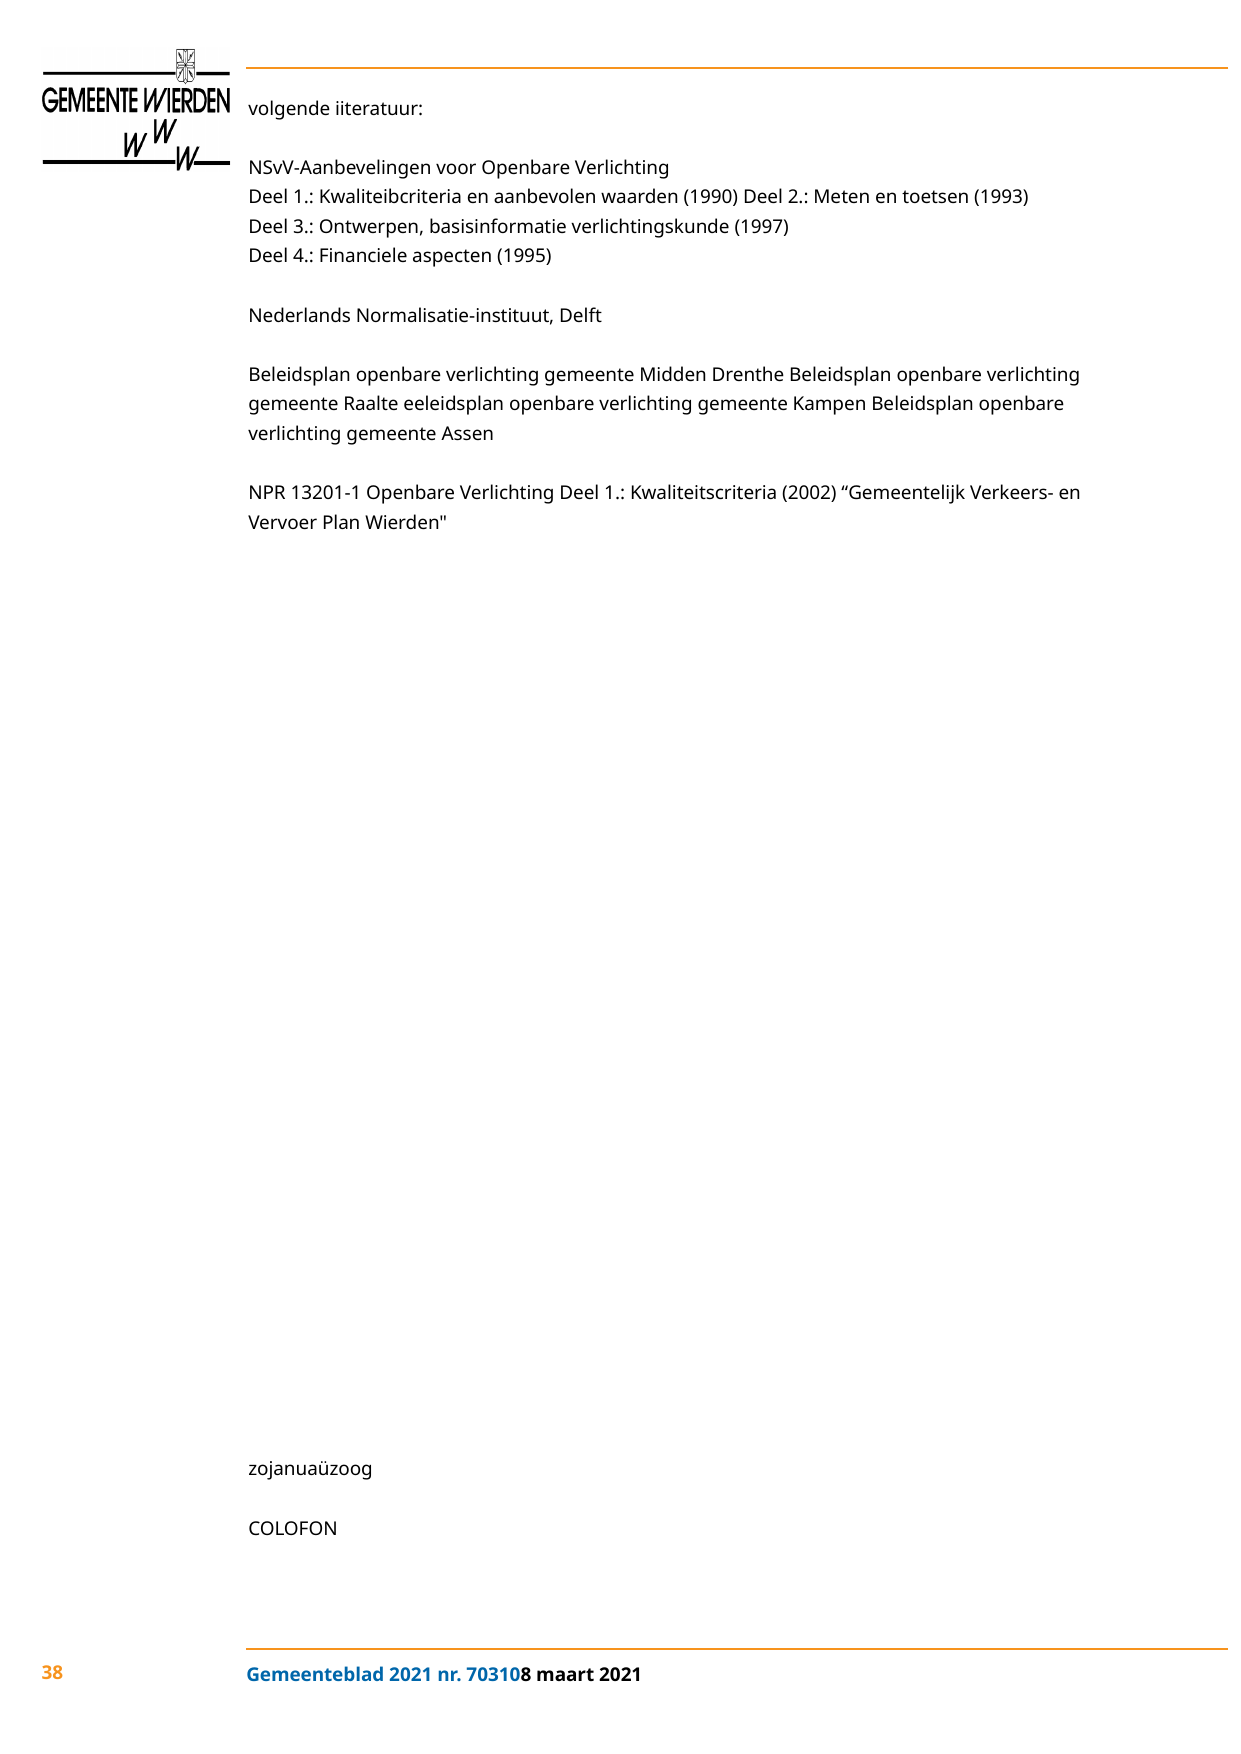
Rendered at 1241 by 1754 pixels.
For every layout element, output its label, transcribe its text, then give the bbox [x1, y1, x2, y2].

text Deel 3.: Ontwerpen, basisinformatie verlichtingskunde (1997) [248, 213, 1152, 239]
text Beleidsplan openbare verlichting gemeente Midden Drenthe Beleidsplan openbare verlichting gemeente Raalte eeleidsplan openbare verlichting gemeente Kampen Beleidsplan openbare verlichting gemeente Assen [248, 361, 1152, 446]
text Nederlands Normalisatie-instituut, Delft [248, 302, 1152, 328]
text volgende iiteratuur: [248, 95, 1152, 121]
text Deel 1.: Kwaliteibcriteria en aanbevolen waarden (1990) Deel 2.: Meten en toetsen (1993) [248, 183, 1152, 209]
text NPR 13201-1 Openbare Verlichting Deel 1.: Kwaliteitscriteria (2002) “Gemeentelijk Verkeers- en Vervoer Plan Wierden" [248, 479, 1152, 535]
text NSvV-Aanbevelingen voor Openbare Verlichting [248, 154, 1152, 180]
text Deel 4.: Financiele aspecten (1995) [248, 243, 1152, 268]
picture [41, 47, 231, 172]
text zojanuaüzoog [248, 1456, 1152, 1481]
text COLOFON [248, 1515, 1152, 1541]
